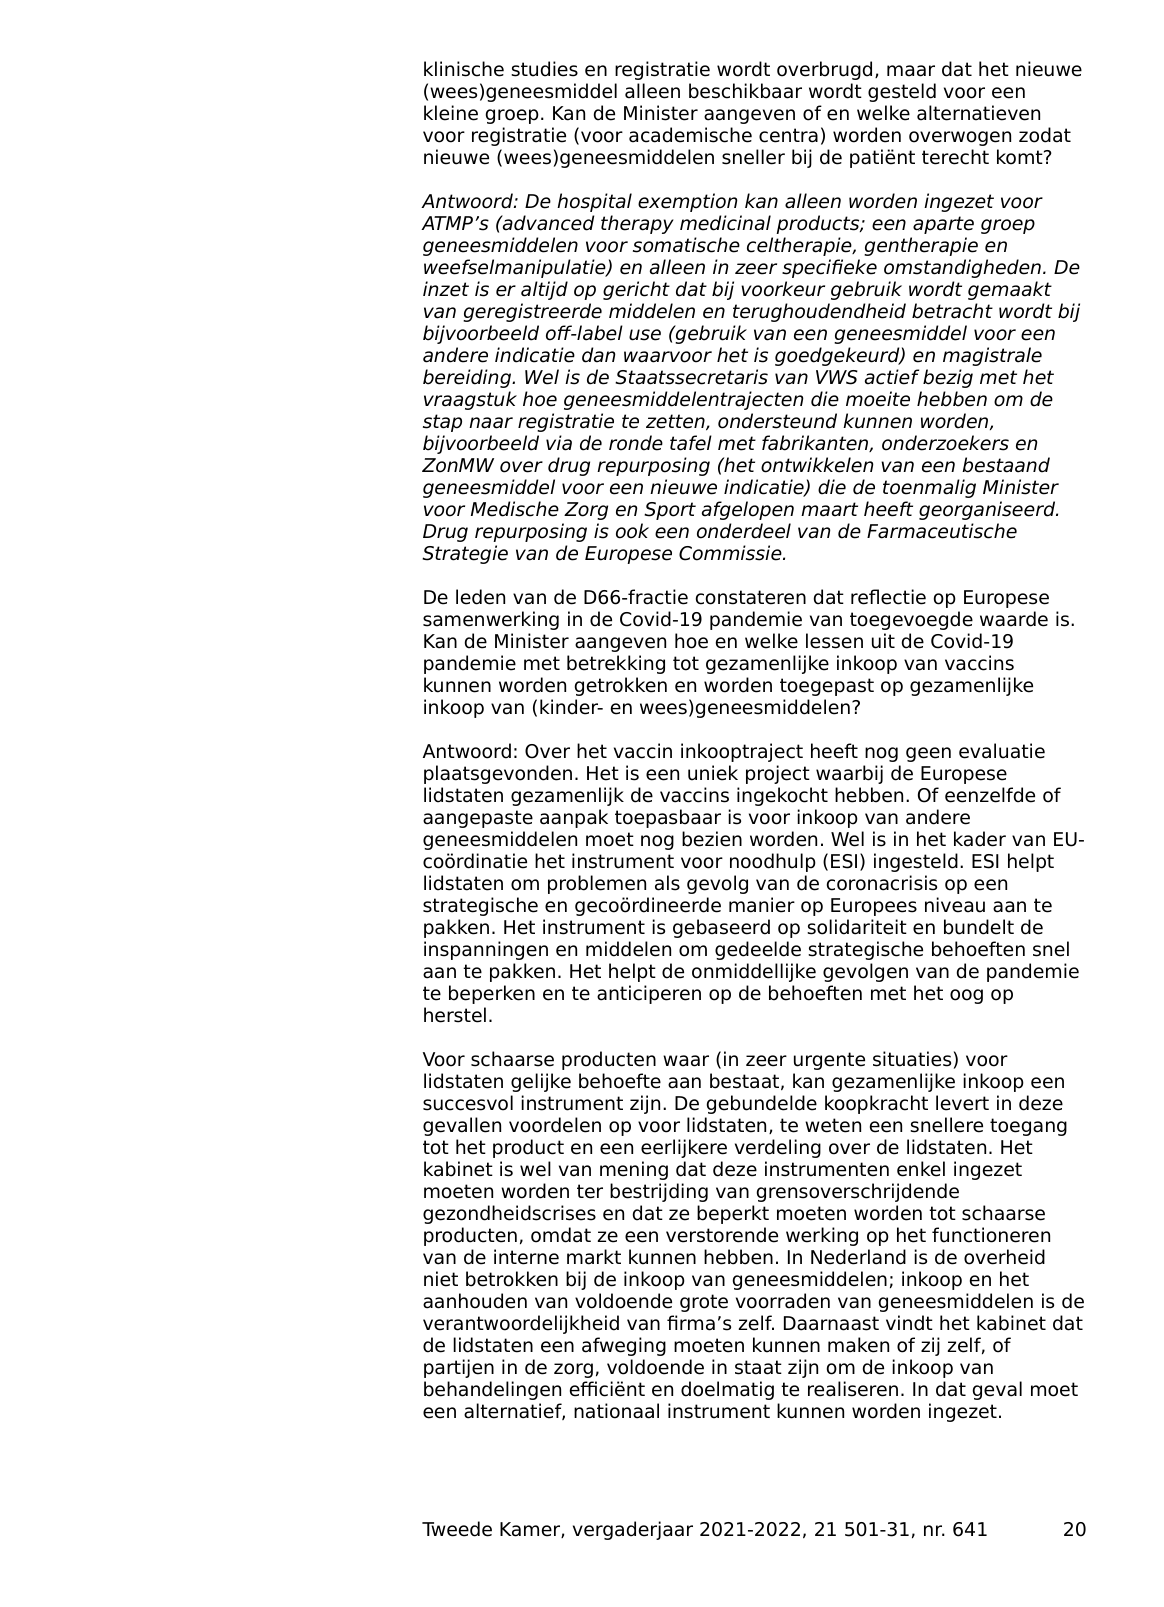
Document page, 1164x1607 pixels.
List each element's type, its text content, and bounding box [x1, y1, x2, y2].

text Antwoord: De hospital exemption kan alleen worden ingezet voor ATMP’s (advanced therapy medicinal products; een aparte groep geneesmiddelen voor somatische celtherapie, gentherapie en weefselmanipulatie) en alleen in zeer specifieke omstandigheden. De inzet is er altijd op gericht dat bij voorkeur gebruik wordt gemaakt van geregistreerde middelen en terughoudendheid betracht wordt bij bijvoorbeeld off-label use (gebruik van een geneesmiddel voor een andere indicatie dan waarvoor het is goedgekeurd) en magistrale bereiding. Wel is de Staatssecretaris van VWS actief bezig met het vraagstuk hoe geneesmiddelentrajecten die moeite hebben om de stap naar registratie te zetten, ondersteund kunnen worden, bijvoorbeeld via de ronde tafel met fabrikanten, onderzoekers en ZonMW over drug repurposing (het ontwikkelen van een bestaand geneesmiddel voor een nieuwe indicatie) die de toenmalig Minister voor Medische Zorg en Sport afgelopen maart heeft georganiseerd. Drug repurposing is ook een onderdeel van de Farmaceutische Strategie van de Europese Commissie. [422, 191, 1087, 565]
text De leden van de D66-fractie constateren dat reflectie op Europese samenwerking in de Covid-19 pandemie van toegevoegde waarde is. Kan de Minister aangeven hoe en welke lessen uit de Covid-19 pandemie met betrekking tot gezamenlijke inkoop van vaccins kunnen worden getrokken en worden toegepast op gezamenlijke inkoop van (kinder- en wees)geneesmiddelen? [422, 587, 1087, 719]
text Voor schaarse producten waar (in zeer urgente situaties) voor lidstaten gelijke behoefte aan bestaat, kan gezamenlijke inkoop een succesvol instrument zijn. De gebundelde koopkracht levert in deze gevallen voordelen op voor lidstaten, te weten een snellere toegang tot het product en een eerlijkere verdeling over de lidstaten. Het kabinet is wel van mening dat deze instrumenten enkel ingezet moeten worden ter bestrijding van grensoverschrijdende gezondheidscrises en dat ze beperkt moeten worden tot schaarse producten, omdat ze een verstorende werking op het functioneren van de interne markt kunnen hebben. In Nederland is de overheid niet betrokken bij de inkoop van geneesmiddelen; inkoop en het aanhouden van voldoende grote voorraden van geneesmiddelen is de verantwoordelijkheid van firma’s zelf. Daarnaast vindt het kabinet dat de lidstaten een afweging moeten kunnen maken of zij zelf, of partijen in de zorg, voldoende in staat zijn om de inkoop van behandelingen efficiënt en doelmatig te realiseren. In dat geval moet een alternatief, nationaal instrument kunnen worden ingezet. [422, 1049, 1087, 1423]
text klinische studies en registratie wordt overbrugd, maar dat het nieuwe (wees)geneesmiddel alleen beschikbaar wordt gesteld voor een kleine groep. Kan de Minister aangeven of en welke alternatieven voor registratie (voor academische centra) worden overwogen zodat nieuwe (wees)geneesmiddelen sneller bij de patiënt terecht komt? [422, 59, 1087, 169]
text Antwoord: Over het vaccin inkooptraject heeft nog geen evaluatie plaatsgevonden. Het is een uniek project waarbij de Europese lidstaten gezamenlijk de vaccins ingekocht hebben. Of eenzelfde of aangepaste aanpak toepasbaar is voor inkoop van andere geneesmiddelen moet nog bezien worden. Wel is in het kader van EU-coördinatie het instrument voor noodhulp (ESI) ingesteld. ESI helpt lidstaten om problemen als gevolg van de coronacrisis op een strategische en gecoördineerde manier op Europees niveau aan te pakken. Het instrument is gebaseerd op solidariteit en bundelt de inspanningen en middelen om gedeelde strategische behoeften snel aan te pakken. Het helpt de onmiddellijke gevolgen van de pandemie te beperken en te anticiperen op de behoeften met het oog op herstel. [422, 741, 1087, 1027]
